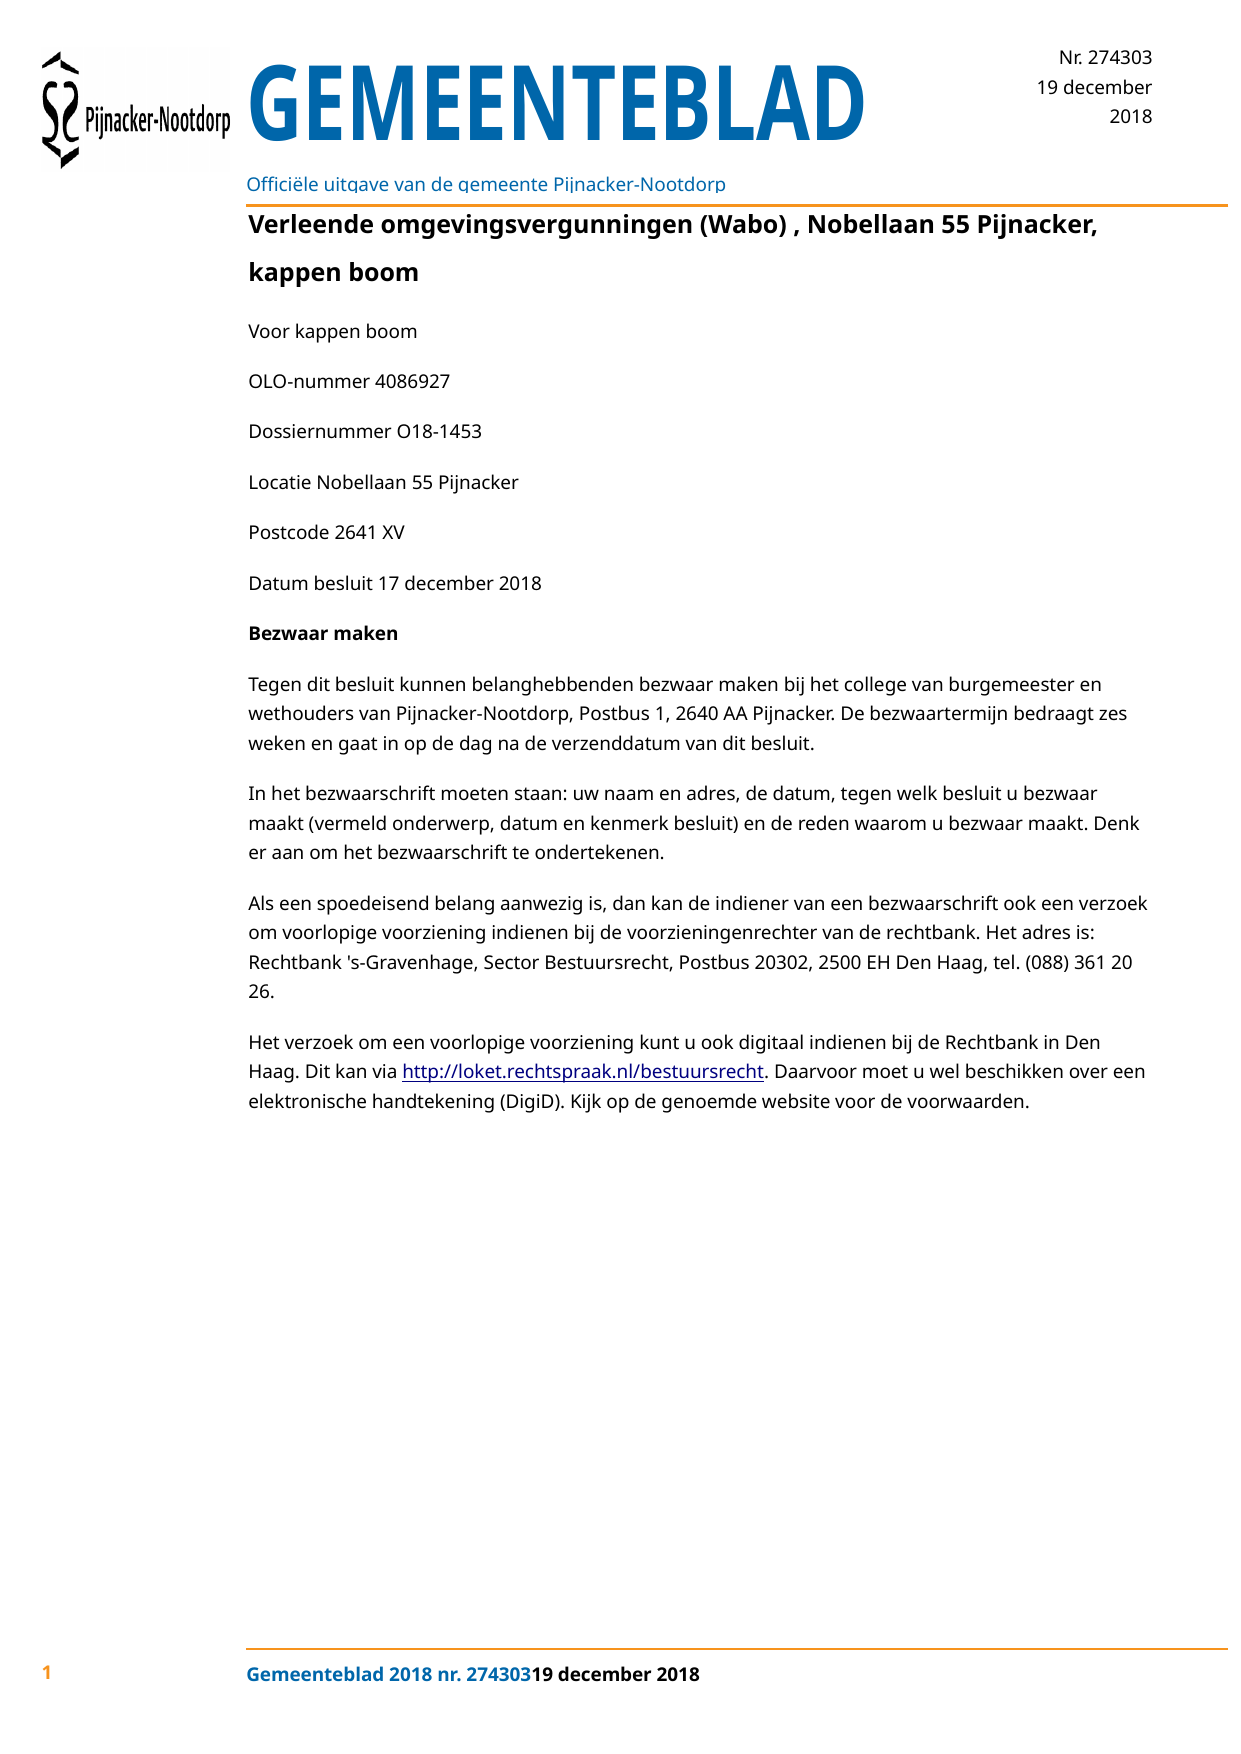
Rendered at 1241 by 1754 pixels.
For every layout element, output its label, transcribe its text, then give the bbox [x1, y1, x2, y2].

text Verleende omgevingsvergunningen (Wabo) , Nobellaan 55 Pijnacker, kappen boom [248, 207, 1152, 288]
text Postcode 2641 XV [248, 519, 1152, 545]
text Als een spoedeisend belang aanwezig is, dan kan de indiener van een bezwaarschrift ook een verzoek om voorlopige voorziening indienen bij de voorzieningenrechter van de rechtbank. Het adres is: Rechtbank 's-Gravenhage, Sector Bestuursrecht, Postbus 20302, 2500 EH Den Haag, tel. (088) 361 20 26. [248, 890, 1152, 1004]
text Locatie Nobellaan 55 Pijnacker [248, 469, 1152, 495]
text Dossiernummer O18-1453 [248, 419, 1152, 444]
text Het verzoek om een voorlopige voorziening kunt u ook digitaal indienen bij de Rechtbank in Den Haag. Dit kan via http://loket.rechtspraak.nl/bestuursrecht. Daarvoor moet u wel beschikken over een elektronische handtekening (DigiD). Kijk op de genoemde website voor de voorwaarden. [248, 1029, 1152, 1114]
text Bezwaar maken [248, 620, 1152, 646]
picture [41, 47, 231, 172]
text In het bezwaarschrift moeten staan: uw naam en adres, de datum, tegen welk besluit u bezwaar maakt (vermeld onderwerp, datum en kenmerk besluit) en de reden waarom u bezwaar maakt. Denk er aan om het bezwaarschrift te ondertekenen. [248, 780, 1152, 865]
text OLO-nummer 4086927 [248, 368, 1152, 394]
text Datum besluit 17 december 2018 [248, 570, 1152, 596]
text Voor kappen boom [248, 318, 1152, 344]
text Tegen dit besluit kunnen belanghebbenden bezwaar maken bij het college van burgemeester en wethouders van Pijnacker-Nootdorp, Postbus 1, 2640 AA Pijnacker. De bezwaartermijn bedraagt zes weken en gaat in op de dag na de verzenddatum van dit besluit. [248, 671, 1152, 756]
